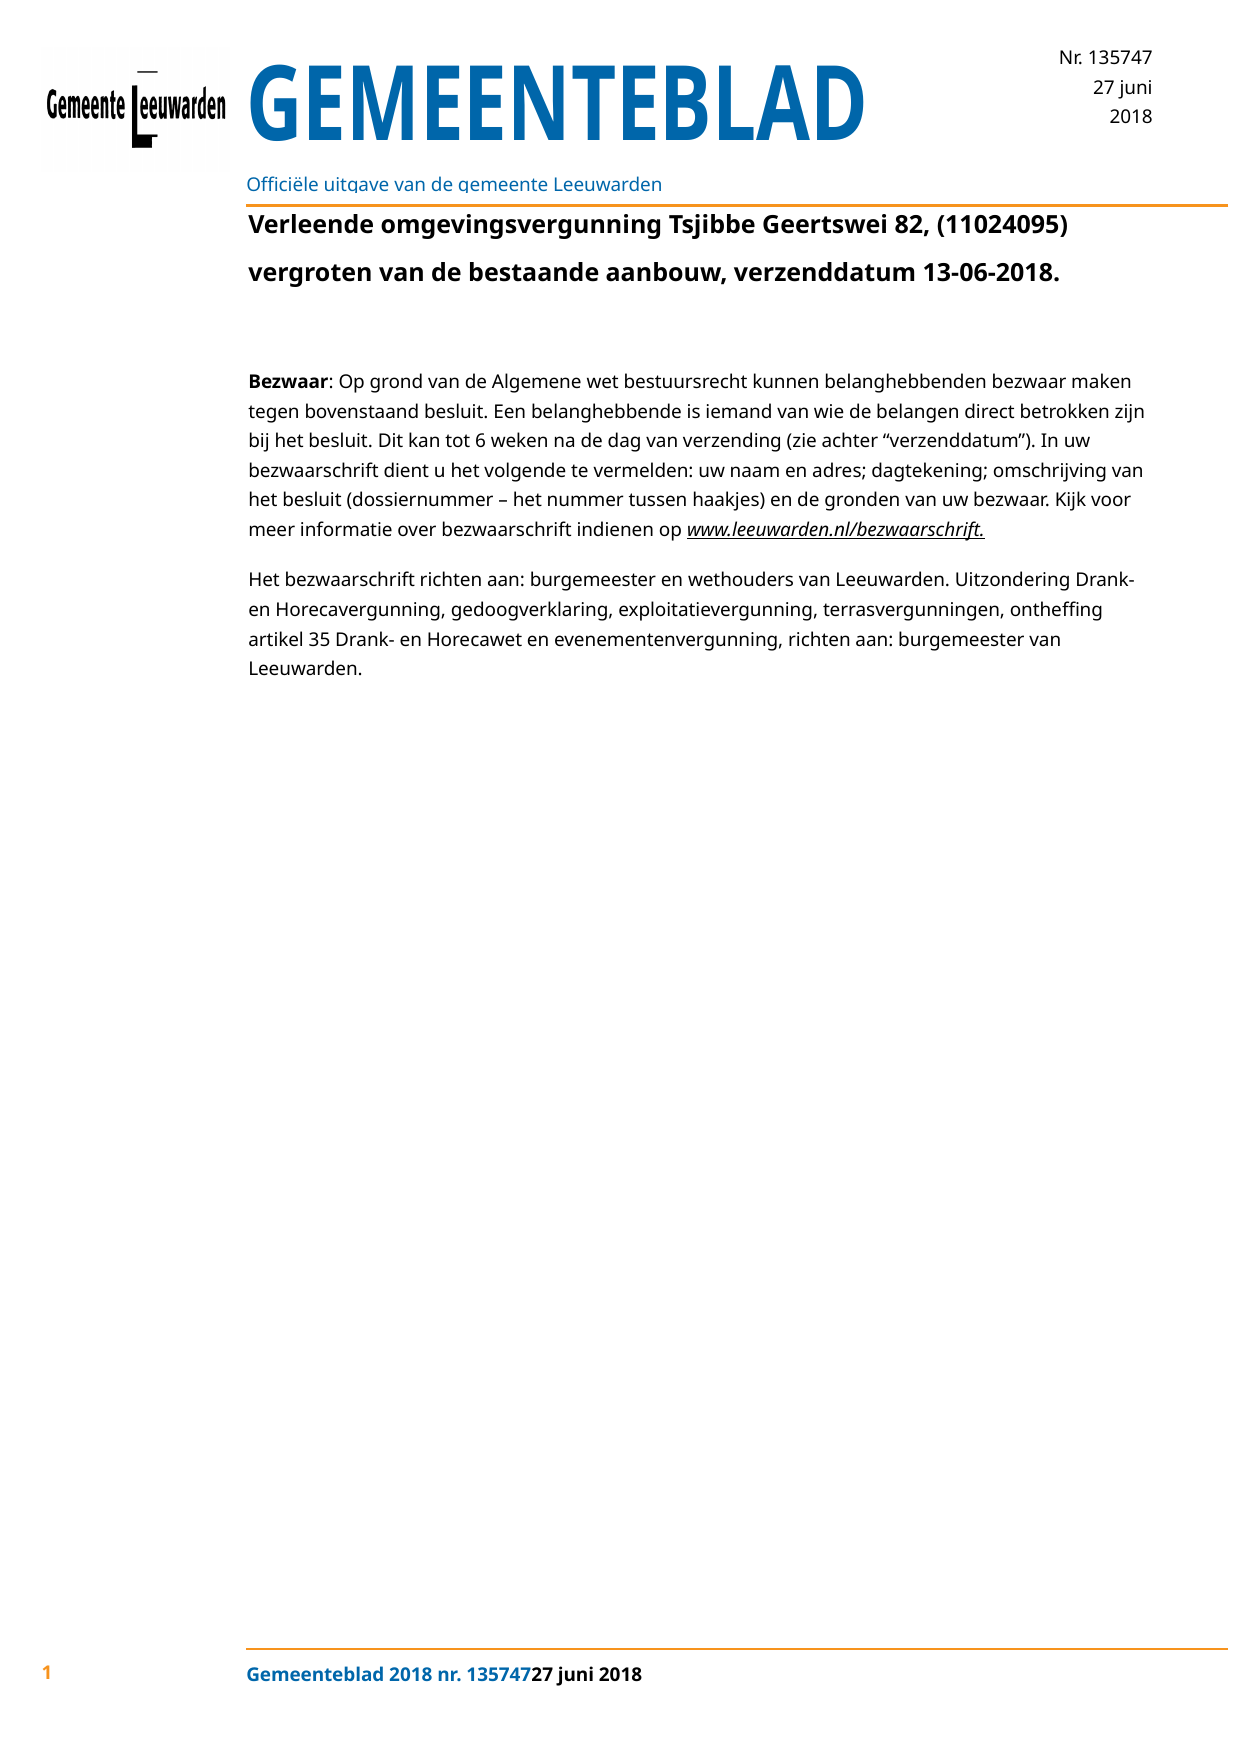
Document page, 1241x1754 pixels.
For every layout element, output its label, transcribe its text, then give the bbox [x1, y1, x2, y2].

text Het bezwaarschrift richten aan: burgemeester en wethouders van Leeuwarden. Uitzondering Drank- en Horecavergunning, gedoogverklaring, exploitatievergunning, terrasvergunningen, ontheffing artikel 35 Drank- en Horecawet en evenementenvergunning, richten aan: burgemeester van Leeuwarden. [248, 567, 1152, 681]
picture [41, 47, 231, 172]
text Bezwaar: Op grond van de Algemene wet bestuursrecht kunnen belanghebbenden bezwaar maken tegen bovenstaand besluit. Een belanghebbende is iemand van wie de belangen direct betrokken zijn bij het besluit. Dit kan tot 6 weken na de dag van verzending (zie achter “verzenddatum”). In uw bezwaarschrift dient u het volgende te vermelden: uw naam en adres; dagtekening; omschrijving van het besluit (dossiernummer – het nummer tussen haakjes) en de gronden van uw bezwaar. Kijk voor meer informatie over bezwaarschrift indienen op www.leeuwarden.nl/bezwaarschrift. [248, 368, 1152, 542]
text Verleende omgevingsvergunning Tsjibbe Geertswei 82, (11024095) vergroten van de bestaande aanbouw, verzenddatum 13-06-2018. [248, 207, 1152, 288]
